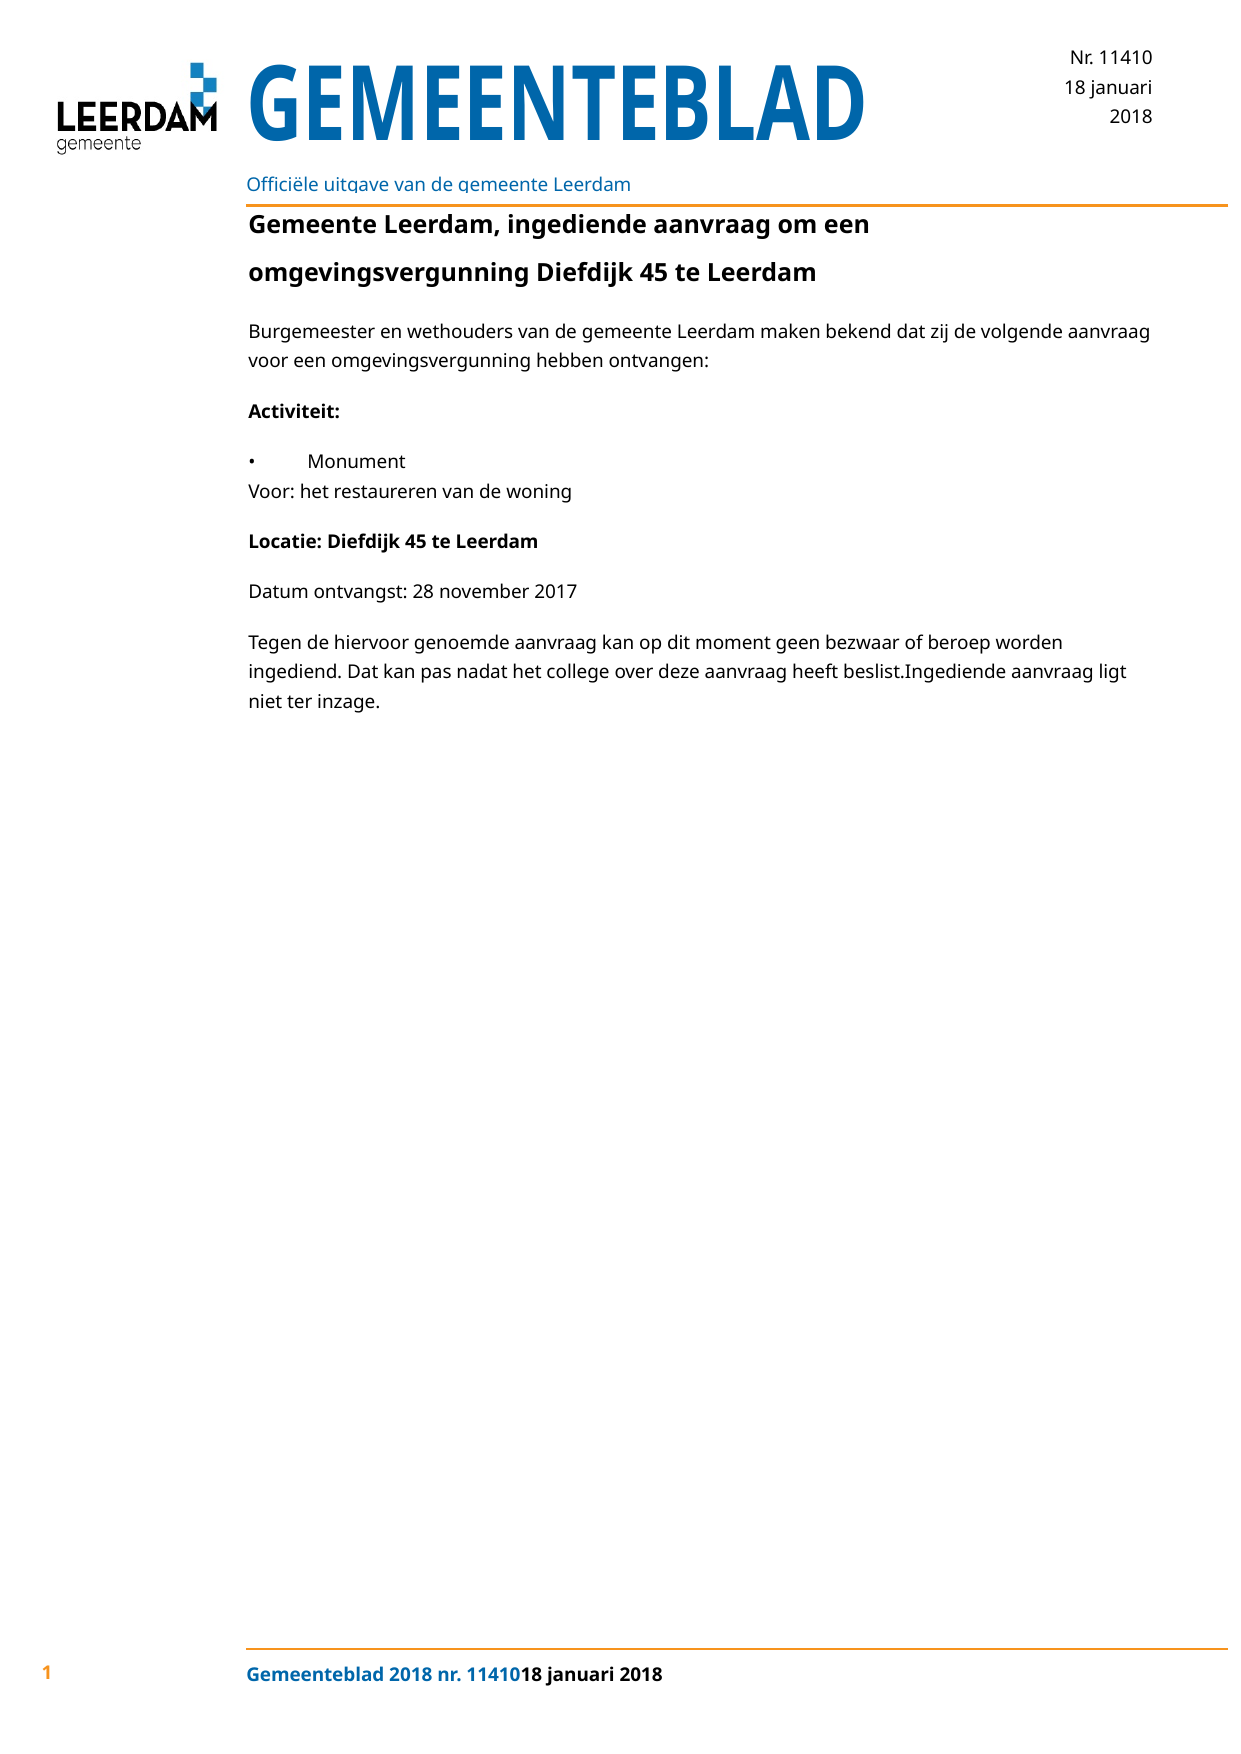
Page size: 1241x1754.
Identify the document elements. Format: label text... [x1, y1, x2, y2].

text Locatie: Diefdijk 45 te Leerdam [248, 528, 1152, 554]
text Tegen de hiervoor genoemde aanvraag kan op dit moment geen bezwaar of beroep worden ingediend. Dat kan pas nadat het college over deze aanvraag heeft beslist.Ingediende aanvraag ligt niet ter inzage. [248, 629, 1152, 714]
text Voor: het restaureren van de woning [248, 478, 1152, 504]
picture [41, 47, 231, 172]
text Datum ontvangst: 28 november 2017 [248, 579, 1152, 604]
text Gemeente Leerdam, ingediende aanvraag om een omgevingsvergunning Diefdijk 45 te Leerdam [248, 207, 1152, 288]
list Monument [248, 448, 1152, 474]
text Burgemeester en wethouders van de gemeente Leerdam maken bekend dat zij de volgende aanvraag voor een omgevingsvergunning hebben ontvangen: [248, 318, 1152, 373]
text Activiteit: [248, 398, 1152, 424]
